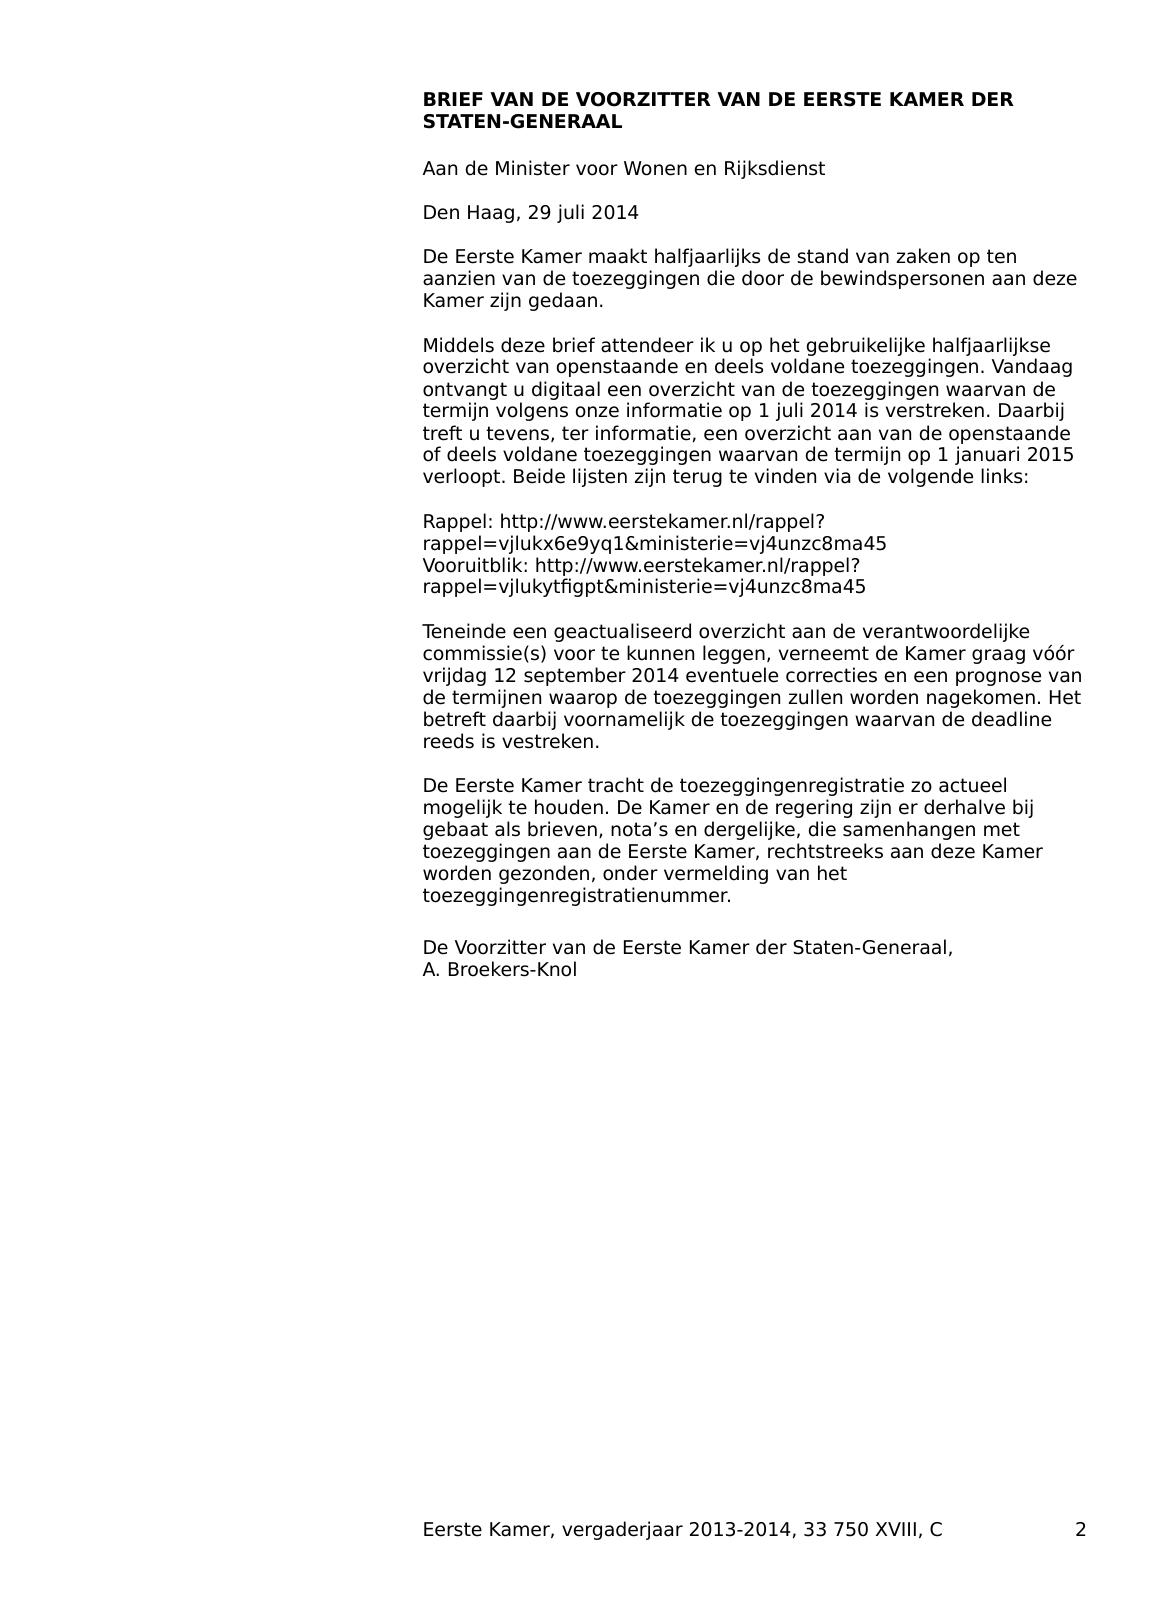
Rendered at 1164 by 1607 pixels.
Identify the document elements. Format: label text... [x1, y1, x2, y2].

text De Voorzitter van de Eerste Kamer der Staten-Generaal, A. Broekers-Knol [422, 937, 1087, 981]
text Teneinde een geactualiseerd overzicht aan de verantwoordelijke commissie(s) voor te kunnen leggen, verneemt de Kamer graag vóór vrijdag 12 september 2014 eventuele correcties en een prognose van de termijnen waarop de toezeggingen zullen worden nagekomen. Het betreft daarbij voornamelijk de toezeggingen waarvan de deadline reeds is vestreken. [422, 621, 1087, 752]
text Aan de Minister voor Wonen en Rijksdienst [422, 158, 1087, 180]
subtitle BRIEF VAN DE VOORZITTER VAN DE EERSTE KAMER DER STATEN-GENERAAL [422, 89, 1087, 133]
text Middels deze brief attendeer ik u op het gebruikelijke halfjaarlijkse overzicht van openstaande en deels voldane toezeggingen. Vandaag ontvangt u digitaal een overzicht van de toezeggingen waarvan de termijn volgens onze informatie op 1 juli 2014 is verstreken. Daarbij treft u tevens, ter informatie, een overzicht aan van de openstaande of deels voldane toezeggingen waarvan de termijn op 1 januari 2015 verloopt. Beide lijsten zijn terug te vinden via de volgende links: [422, 334, 1087, 488]
text De Eerste Kamer maakt halfjaarlijks de stand van zaken op ten aanzien van de toezeggingen die door de bewindspersonen aan deze Kamer zijn gedaan. [422, 246, 1087, 312]
text Vooruitblik: http://www.eerstekamer.nl/rappel?rappel=vjlukytfigpt&ministerie=vj4unzc8ma45 [422, 554, 1087, 598]
text De Eerste Kamer tracht de toezeggingenregistratie zo actueel mogelijk te houden. De Kamer en de regering zijn er derhalve bij gebaat als brieven, nota’s en dergelijke, die samenhangen met toezeggingen aan de Eerste Kamer, rechtstreeks aan deze Kamer worden gezonden, onder vermelding van het toezeggingenregistratienummer. [422, 775, 1087, 907]
text Den Haag, 29 juli 2014 [422, 202, 1087, 224]
text Rappel: http://www.eerstekamer.nl/rappel?rappel=vjlukx6e9yq1&ministerie=vj4unzc8ma45 [422, 511, 1087, 554]
